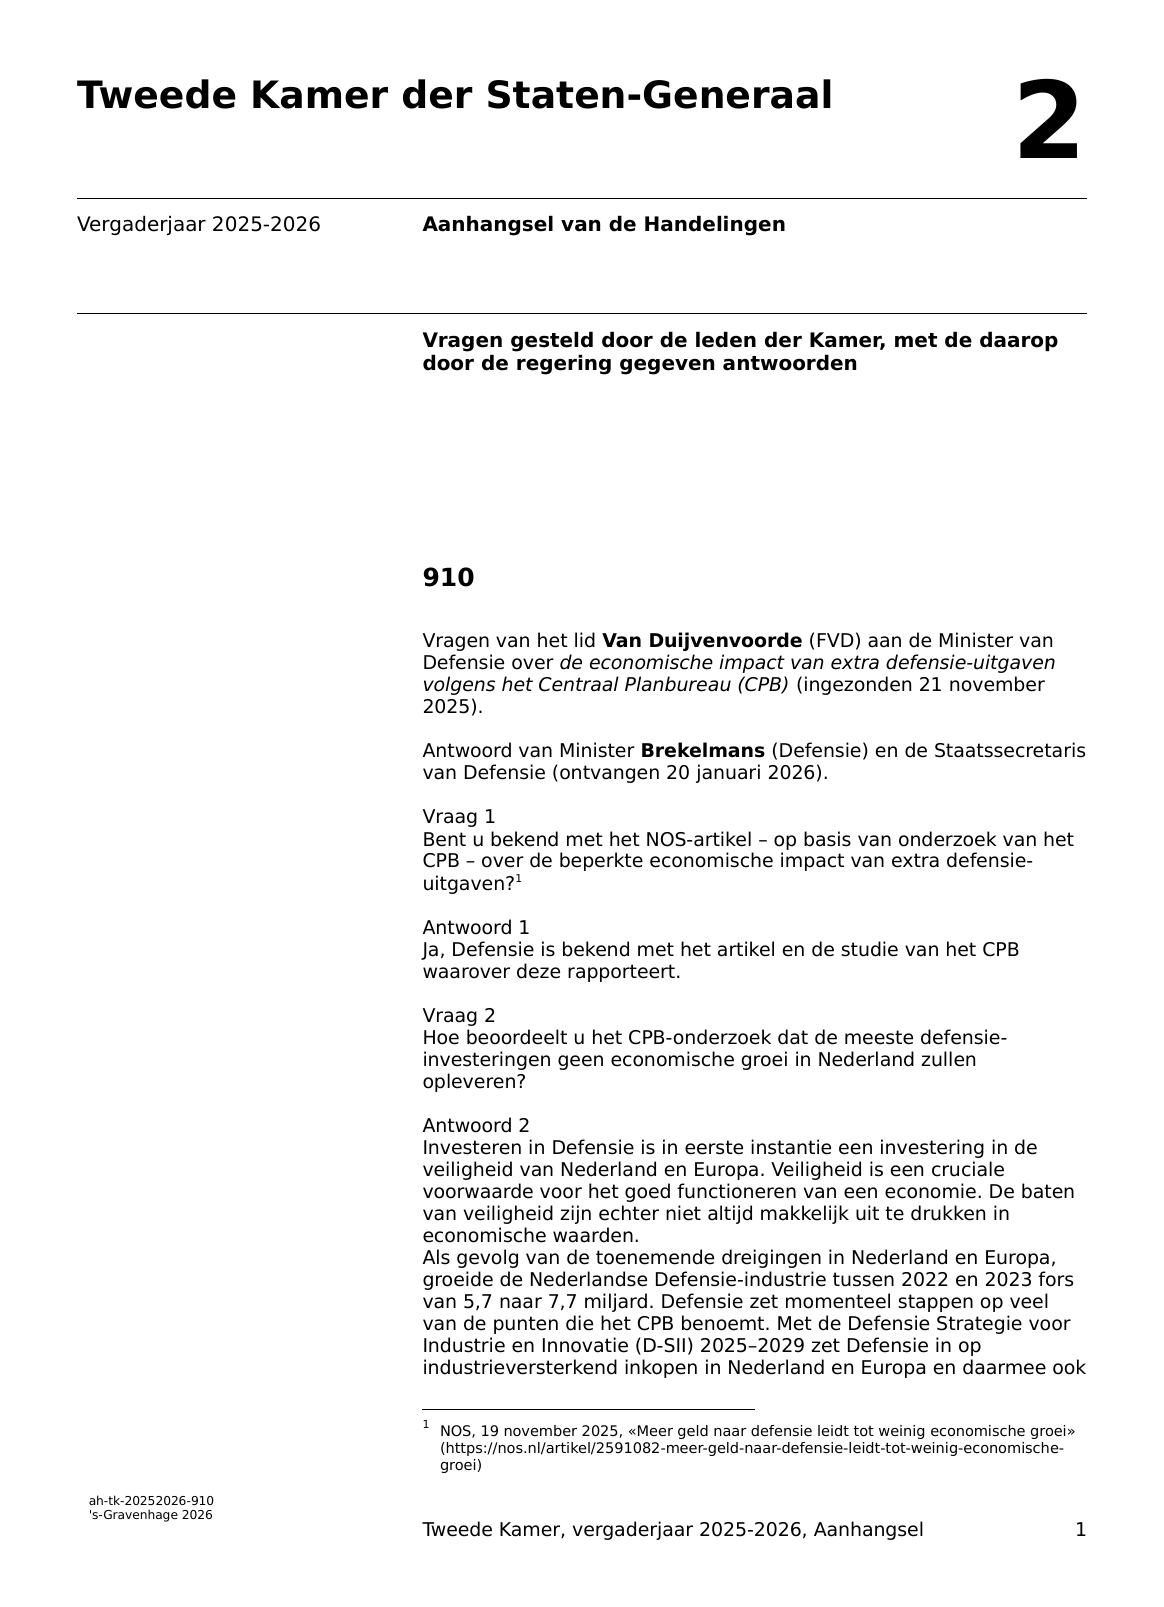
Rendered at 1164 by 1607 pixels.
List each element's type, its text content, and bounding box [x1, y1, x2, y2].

text Antwoord 1 [422, 917, 1087, 938]
table_cell [77, 314, 422, 375]
text Vraag 1 [422, 806, 1087, 828]
text 910 [422, 563, 1087, 592]
text Als gevolg van de toenemende dreigingen in Nederland en Europa, groeide de Nederlandse Defensie-industrie tussen 2022 en 2023 fors van 5,7 naar 7,7 miljard. Defensie zet momenteel stappen op veel van de punten die het CPB benoemt. Met de Defensie Strategie voor Industrie en Innovatie (D-SII) 2025–2029 zet Defensie in op industrieversterkend inkopen in Nederland en Europa en daarmee ook [422, 1247, 1087, 1378]
text Vraag 2 [422, 1005, 1087, 1027]
text Antwoord 2 [422, 1115, 1087, 1137]
text NOS, 19 november 2025, «Meer geld naar defensie leidt tot weinig economische groei» (https://nos.nl/artikel/2591082-meer-geld-naar-defensie-leidt-tot-weinig-economische-groei) [422, 1418, 1087, 1474]
text Antwoord van Minister Brekelmans (Defensie) en de Staatssecretaris van Defensie (ontvangen 20 januari 2026). [422, 740, 1087, 784]
table_cell Vergaderjaar 2025-2026 [77, 199, 422, 313]
text ah-tk-20252026-910 [88, 1494, 323, 1508]
table_cell Aanhangsel van de Handelingen [422, 199, 1087, 313]
text 's-Gravenhage 2026 [88, 1508, 323, 1522]
text Vragen van het lid Van Duijvenvoorde (FVD) aan de Minister van Defensie over de economische impact van extra defensie-uitgaven volgens het Centraal Planbureau (CPB) (ingezonden 21 november 2025). [422, 630, 1087, 718]
table_header 2 [886, 59, 1087, 198]
table_header Tweede Kamer der Staten-Generaal [77, 59, 886, 198]
text Bent u bekend met het NOS-artikel – op basis van onderzoek van het CPB – over de beperkte economische impact van extra defensie-uitgaven? [422, 828, 1087, 894]
table_cell Vragen gesteld door de leden der Kamer, met de daarop door de regering gegeven antwoorden [422, 314, 1087, 375]
text Ja, Defensie is bekend met het artikel en de studie van het CPB waarover deze rapporteert. [422, 938, 1087, 982]
text Hoe beoordeelt u het CPB-onderzoek dat de meeste defensie-investeringen geen economische groei in Nederland zullen opleveren? [422, 1027, 1087, 1093]
text Investeren in Defensie is in eerste instantie een investering in de veiligheid van Nederland en Europa. Veiligheid is een cruciale voorwaarde voor het goed functioneren van een economie. De baten van veiligheid zijn echter niet altijd makkelijk uit te drukken in economische waarden. [422, 1137, 1087, 1247]
